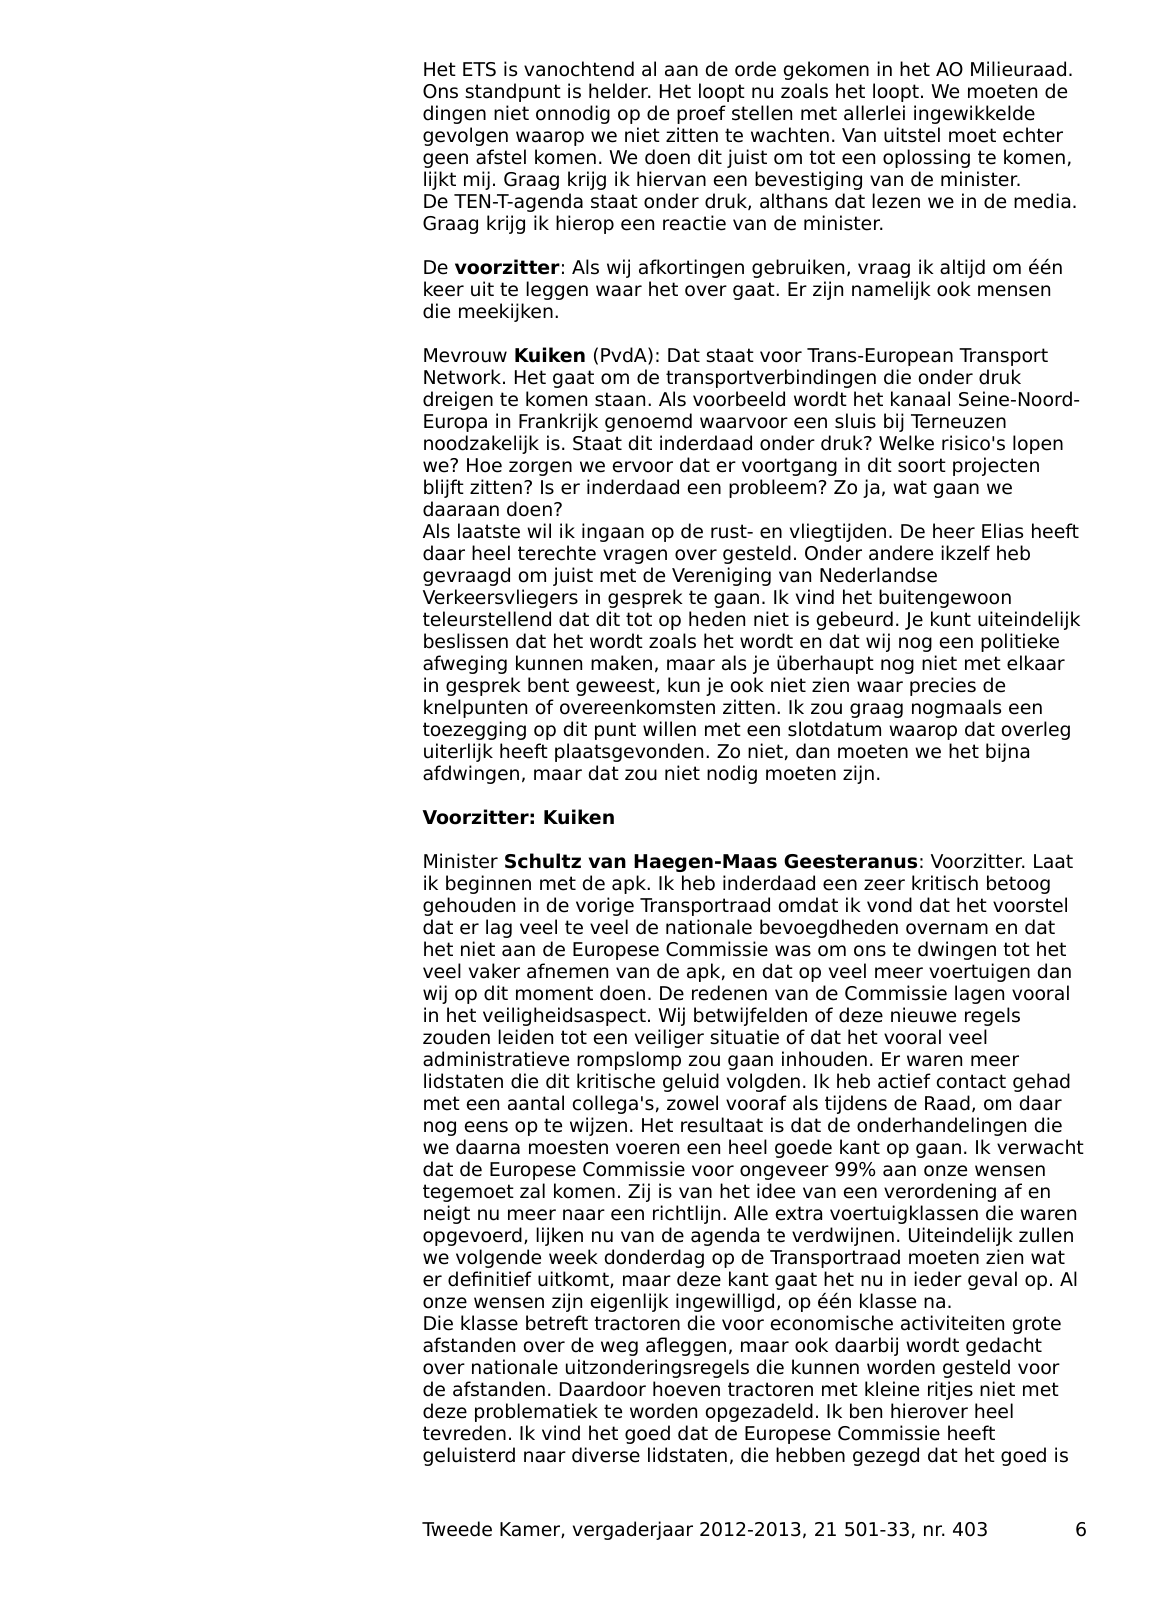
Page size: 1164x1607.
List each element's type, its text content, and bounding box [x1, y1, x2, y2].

text Minister Schultz van Haegen-Maas Geesteranus: Voorzitter. Laat ik beginnen met de apk. Ik heb inderdaad een zeer kritisch betoog gehouden in de vorige Transportraad omdat ik vond dat het voorstel dat er lag veel te veel de nationale bevoegdheden overnam en dat het niet aan de Europese Commissie was om ons te dwingen tot het veel vaker afnemen van de apk, en dat op veel meer voertuigen dan wij op dit moment doen. De redenen van de Commissie lagen vooral in het veiligheidsaspect. Wij betwijfelden of deze nieuwe regels zouden leiden tot een veiliger situatie of dat het vooral veel administratieve rompslomp zou gaan inhouden. Er waren meer lidstaten die dit kritische geluid volgden. Ik heb actief contact gehad met een aantal collega's, zowel vooraf als tijdens de Raad, om daar nog eens op te wijzen. Het resultaat is dat de onderhandelingen die we daarna moesten voeren een heel goede kant op gaan. Ik verwacht dat de Europese Commissie voor ongeveer 99% aan onze wensen tegemoet zal komen. Zij is van het idee van een verordening af en neigt nu meer naar een richtlijn. Alle extra voertuigklassen die waren opgevoerd, lijken nu van de agenda te verdwijnen. Uiteindelijk zullen we volgende week donderdag op de Transportraad moeten zien wat er definitief uitkomt, maar deze kant gaat het nu in ieder geval op. Al onze wensen zijn eigenlijk ingewilligd, op één klasse na. [422, 851, 1087, 1313]
text Die klasse betreft tractoren die voor economische activiteiten grote afstanden over de weg afleggen, maar ook daarbij wordt gedacht over nationale uitzonderingsregels die kunnen worden gesteld voor de afstanden. Daardoor hoeven tractoren met kleine ritjes niet met deze problematiek te worden opgezadeld. Ik ben hierover heel tevreden. Ik vind het goed dat de Europese Commissie heeft geluisterd naar diverse lidstaten, die hebben gezegd dat het goed is [422, 1313, 1087, 1467]
text De TEN-T-agenda staat onder druk, althans dat lezen we in de media. Graag krijg ik hierop een reactie van de minister. [422, 191, 1087, 235]
text Mevrouw Kuiken (PvdA): Dat staat voor Trans-European Transport Network. Het gaat om de transportverbindingen die onder druk dreigen te komen staan. Als voorbeeld wordt het kanaal Seine-Noord-Europa in Frankrijk genoemd waarvoor een sluis bij Terneuzen noodzakelijk is. Staat dit inderdaad onder druk? Welke risico's lopen we? Hoe zorgen we ervoor dat er voortgang in dit soort projecten blijft zitten? Is er inderdaad een probleem? Zo ja, wat gaan we daaraan doen? [422, 345, 1087, 521]
text Het ETS is vanochtend al aan de orde gekomen in het AO Milieuraad. Ons standpunt is helder. Het loopt nu zoals het loopt. We moeten de dingen niet onnodig op de proef stellen met allerlei ingewikkelde gevolgen waarop we niet zitten te wachten. Van uitstel moet echter geen afstel komen. We doen dit juist om tot een oplossing te komen, lijkt mij. Graag krijg ik hiervan een bevestiging van de minister. [422, 59, 1087, 191]
text Als laatste wil ik ingaan op de rust- en vliegtijden. De heer Elias heeft daar heel terechte vragen over gesteld. Onder andere ikzelf heb gevraagd om juist met de Vereniging van Nederlandse Verkeersvliegers in gesprek te gaan. Ik vind het buitengewoon teleurstellend dat dit tot op heden niet is gebeurd. Je kunt uiteindelijk beslissen dat het wordt zoals het wordt en dat wij nog een politieke afweging kunnen maken, maar als je überhaupt nog niet met elkaar in gesprek bent geweest, kun je ook niet zien waar precies de knelpunten of overeenkomsten zitten. Ik zou graag nogmaals een toezegging op dit punt willen met een slotdatum waarop dat overleg uiterlijk heeft plaatsgevonden. Zo niet, dan moeten we het bijna afdwingen, maar dat zou niet nodig moeten zijn. [422, 521, 1087, 785]
text De voorzitter: Als wij afkortingen gebruiken, vraag ik altijd om één keer uit te leggen waar het over gaat. Er zijn namelijk ook mensen die meekijken. [422, 257, 1087, 323]
subtitle Voorzitter: Kuiken [422, 807, 1087, 829]
